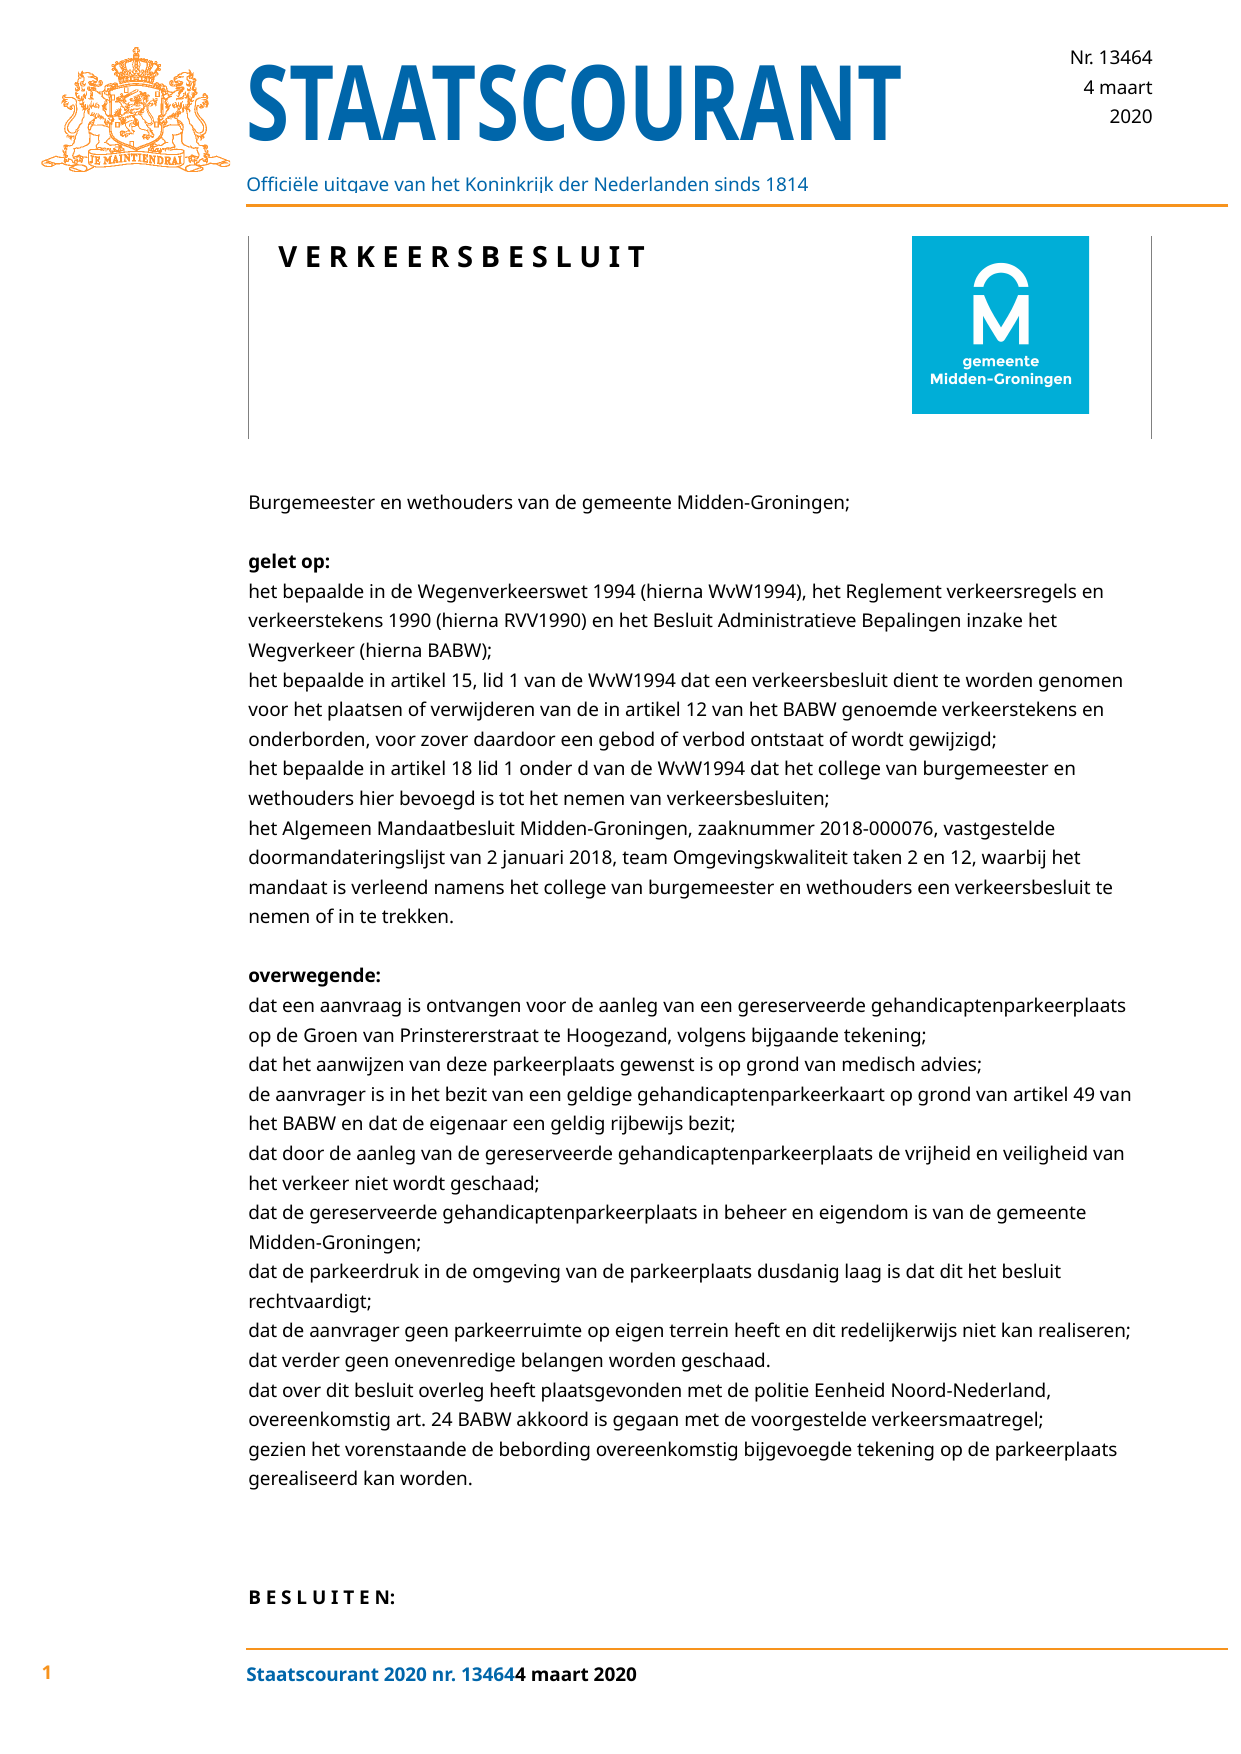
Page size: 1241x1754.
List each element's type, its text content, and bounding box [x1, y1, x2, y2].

table_header [850, 236, 912, 413]
text het Algemeen Mandaatbesluit Midden-Groningen, zaaknummer 2018-000076, vastgestelde doormandateringslijst van 2 januari 2018, team Omgevingskwaliteit taken 2 en 12, waarbij het mandaat is verleend namens het college van burgemeester en wethouders een verkeersbesluit te nemen of in te trekken. [248, 815, 1152, 929]
picture [932, 374, 942, 383]
text dat verder geen onevenredige belangen worden geschaad. [248, 1347, 1152, 1373]
text het bepaalde in de Wegenverkeerswet 1994 (hierna WvW1994), het Reglement verkeersregels en verkeerstekens 1990 (hierna RVV1990) en het Besluit Administratieve Bepalingen inzake het Wegverkeer (hierna BABW); [248, 578, 1152, 663]
text dat over dit besluit overleg heeft plaatsgevonden met de politie Eenheid Noord-Nederland, overeenkomstig art. 24 BABW akkoord is gegaan met de voorgestelde verkeersmaatregel; [248, 1377, 1152, 1432]
text dat de parkeerdruk in de omgeving van de parkeerplaats dusdanig laag is dat dit het besluit rechtvaardigt; [248, 1258, 1152, 1314]
text overwegende: [248, 963, 1152, 988]
picture [983, 359, 989, 366]
text dat een aanvraag is ontvangen voor de aanleg van een gereserveerde gehandicaptenparkeerplaats op de Groen van Prinstererstraat te Hoogezand, volgens bijgaande tekening; [248, 992, 1152, 1048]
text de aanvrager is in het bezit van een geldige gehandicaptenparkeerkaart op grond van artikel 49 van het BABW en dat de eigenaar een geldig rijbewijs bezit; [248, 1081, 1152, 1136]
text het bepaalde in artikel 18 lid 1 onder d van de WvW1994 dat het college van burgemeester en wethouders hier bevoegd is tot het nemen van verkeersbesluiten; [248, 756, 1152, 811]
text dat het aanwijzen van deze parkeerplaats gewenst is op grond van medisch advies; [248, 1051, 1152, 1077]
text dat door de aanleg van de gereserveerde gehandicaptenparkeerplaats de vrijheid en veiligheid van het verkeer niet wordt geschaad; [248, 1140, 1152, 1196]
table_header [850, 414, 1151, 439]
text Burgemeester en wethouders van de gemeente Midden-Groningen; [248, 489, 1152, 515]
text gelet op: [248, 548, 1152, 574]
picture [1046, 377, 1052, 385]
text het bepaalde in artikel 15, lid 1 van de WvW1994 dat een verkeersbesluit dient te worden genomen voor het plaatsen of verwijderen van de in artikel 12 van het BABW genoemde verkeerstekens en onderborden, voor zover daardoor een gebod of verbod ontstaat of wordt gewijzigd; [248, 667, 1152, 752]
text dat de gereserveerde gehandicaptenparkeerplaats in beheer en eigendom is van de gemeente Midden-Groningen; [248, 1199, 1152, 1255]
picture [975, 264, 1027, 286]
picture [974, 296, 1028, 344]
table_header V E R K E E R S B E S L U I T [249, 236, 850, 439]
table_header [1090, 236, 1151, 413]
text dat de aanvrager geen parkeerruimte op eigen terrein heeft en dit redelijkerwijs niet kan realiseren; [248, 1318, 1152, 1343]
picture [41, 47, 231, 172]
text gezien het vorenstaande de bebording overeenkomstig bijgevoegde tekening op de parkeerplaats gerealiseerd kan worden. [248, 1436, 1152, 1491]
text B E S L U I T E N: [248, 1584, 1152, 1610]
picture [964, 359, 971, 368]
